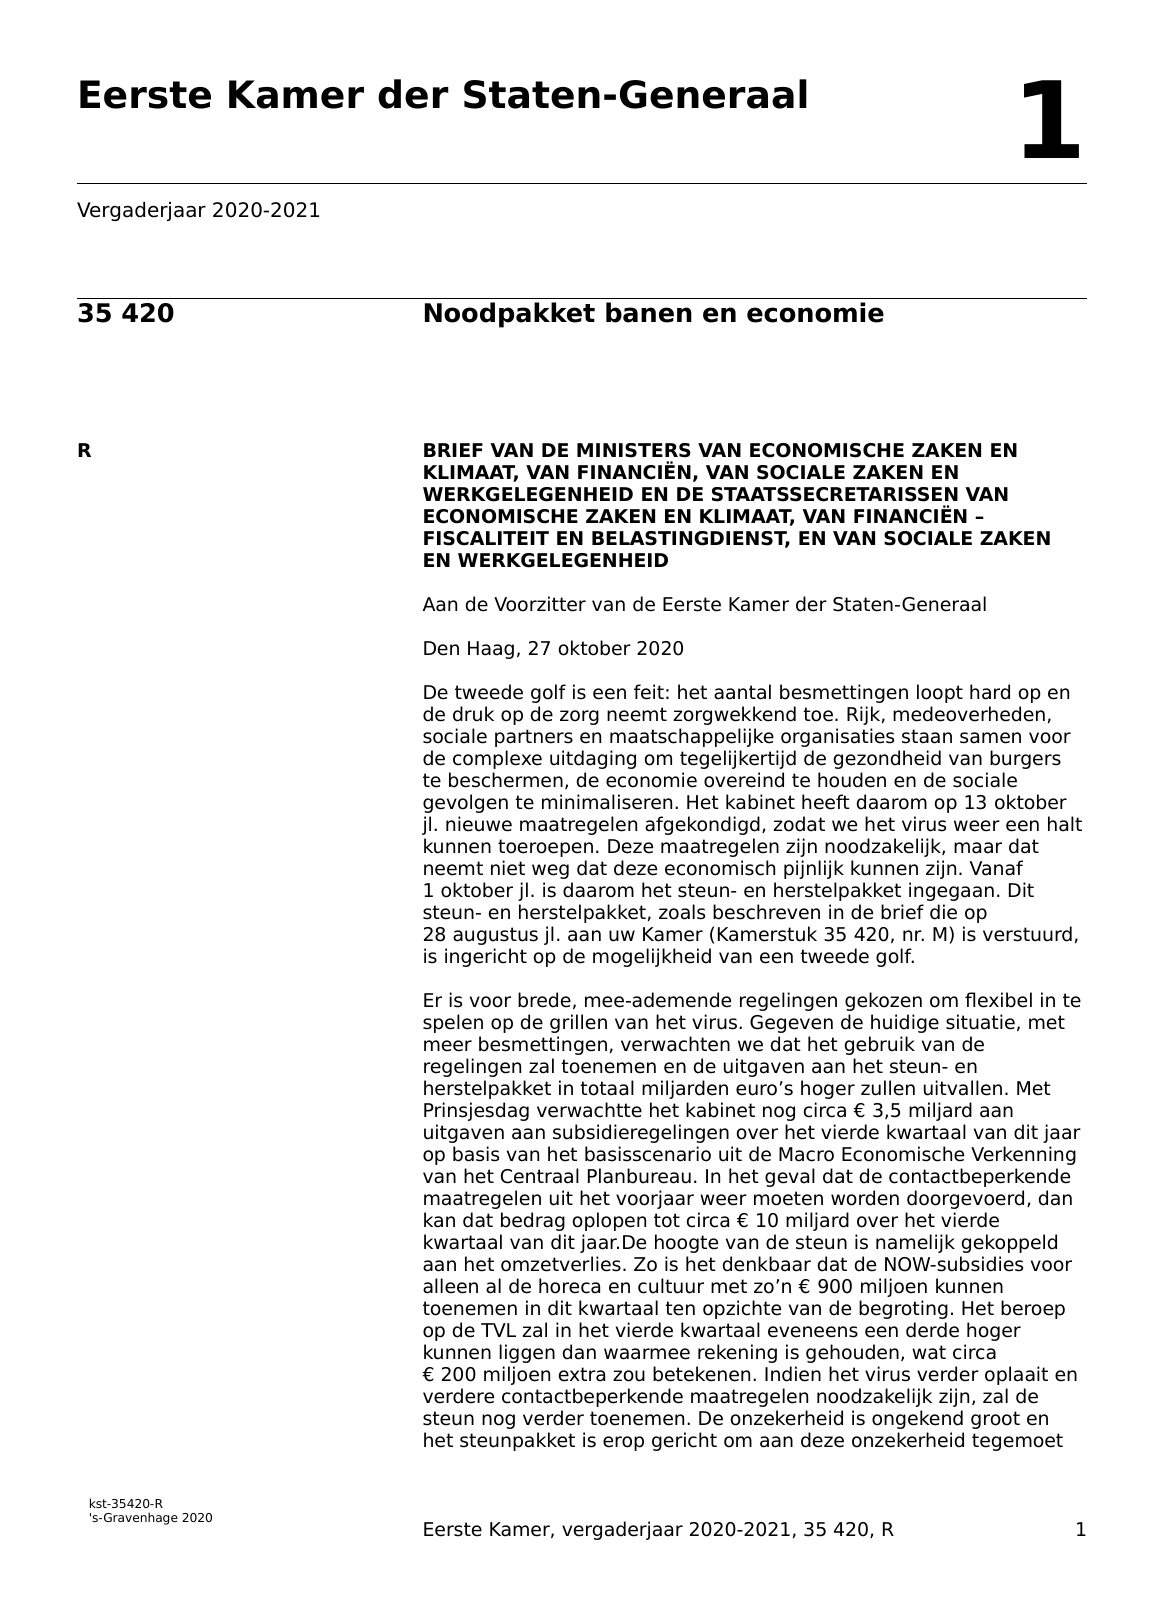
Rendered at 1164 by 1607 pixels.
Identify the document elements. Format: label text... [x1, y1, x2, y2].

table_cell Vergaderjaar 2020-2021 [77, 184, 1087, 298]
subtitle 35 420 Noodpakket banen en economie [77, 299, 1087, 329]
table_header 1 [886, 59, 1087, 183]
text Er is voor brede, mee-ademende regelingen gekozen om flexibel in te spelen op de grillen van het virus. Gegeven de huidige situatie, met meer besmettingen, verwachten we dat het gebruik van de regelingen zal toenemen en de uitgaven aan het steun- en herstelpakket in totaal miljarden euro’s hoger zullen uitvallen. Met Prinsjesdag verwachtte het kabinet nog circa € 3,5 miljard aan uitgaven aan subsidieregelingen over het vierde kwartaal van dit jaar op basis van het basisscenario uit de Macro Economische Verkenning van het Centraal Planbureau. In het geval dat de contactbeperkende maatregelen uit het voorjaar weer moeten worden doorgevoerd, dan kan dat bedrag oplopen tot circa € 10 miljard over het vierde kwartaal van dit jaar.De hoogte van de steun is namelijk gekoppeld aan het omzetverlies. Zo is het denkbaar dat de NOW-subsidies voor alleen al de horeca en cultuur met zo’n € 900 miljoen kunnen toenemen in dit kwartaal ten opzichte van de begroting. Het beroep op de TVL zal in het vierde kwartaal eveneens een derde hoger kunnen liggen dan waarmee rekening is gehouden, wat circa € 200 miljoen extra zou betekenen. Indien het virus verder oplaait en verdere contactbeperkende maatregelen noodzakelijk zijn, zal de steun nog verder toenemen. De onzekerheid is ongekend groot en het steunpakket is erop gericht om aan deze onzekerheid tegemoet [422, 990, 1087, 1452]
text 's-Gravenhage 2020 [88, 1511, 323, 1525]
text Aan de Voorzitter van de Eerste Kamer der Staten-Generaal [422, 594, 1087, 616]
text kst-35420-R [88, 1497, 323, 1511]
table_header Eerste Kamer der Staten-Generaal [77, 59, 886, 183]
subtitle R BRIEF VAN DE MINISTERS VAN ECONOMISCHE ZAKEN EN KLIMAAT, VAN FINANCIËN, VAN SOCIALE ZAKEN EN WERKGELEGENHEID EN DE STAATSSECRETARISSEN VAN ECONOMISCHE ZAKEN EN KLIMAAT, VAN FINANCIËN – FISCALITEIT EN BELASTINGDIENST, EN VAN SOCIALE ZAKEN EN WERKGELEGENHEID [77, 440, 1087, 572]
text De tweede golf is een feit: het aantal besmettingen loopt hard op en de druk op de zorg neemt zorgwekkend toe. Rijk, medeoverheden, sociale partners en maatschappelijke organisaties staan samen voor de complexe uitdaging om tegelijkertijd de gezondheid van burgers te beschermen, de economie overeind te houden en de sociale gevolgen te minimaliseren. Het kabinet heeft daarom op 13 oktober jl. nieuwe maatregelen afgekondigd, zodat we het virus weer een halt kunnen toeroepen. Deze maatregelen zijn noodzakelijk, maar dat neemt niet weg dat deze economisch pijnlijk kunnen zijn. Vanaf 1 oktober jl. is daarom het steun- en herstelpakket ingegaan. Dit steun- en herstelpakket, zoals beschreven in de brief die op 28 augustus jl. aan uw Kamer (Kamerstuk 35 420, nr. M) is verstuurd, is ingericht op de mogelijkheid van een tweede golf. [422, 682, 1087, 968]
text Den Haag, 27 oktober 2020 [422, 638, 1087, 660]
